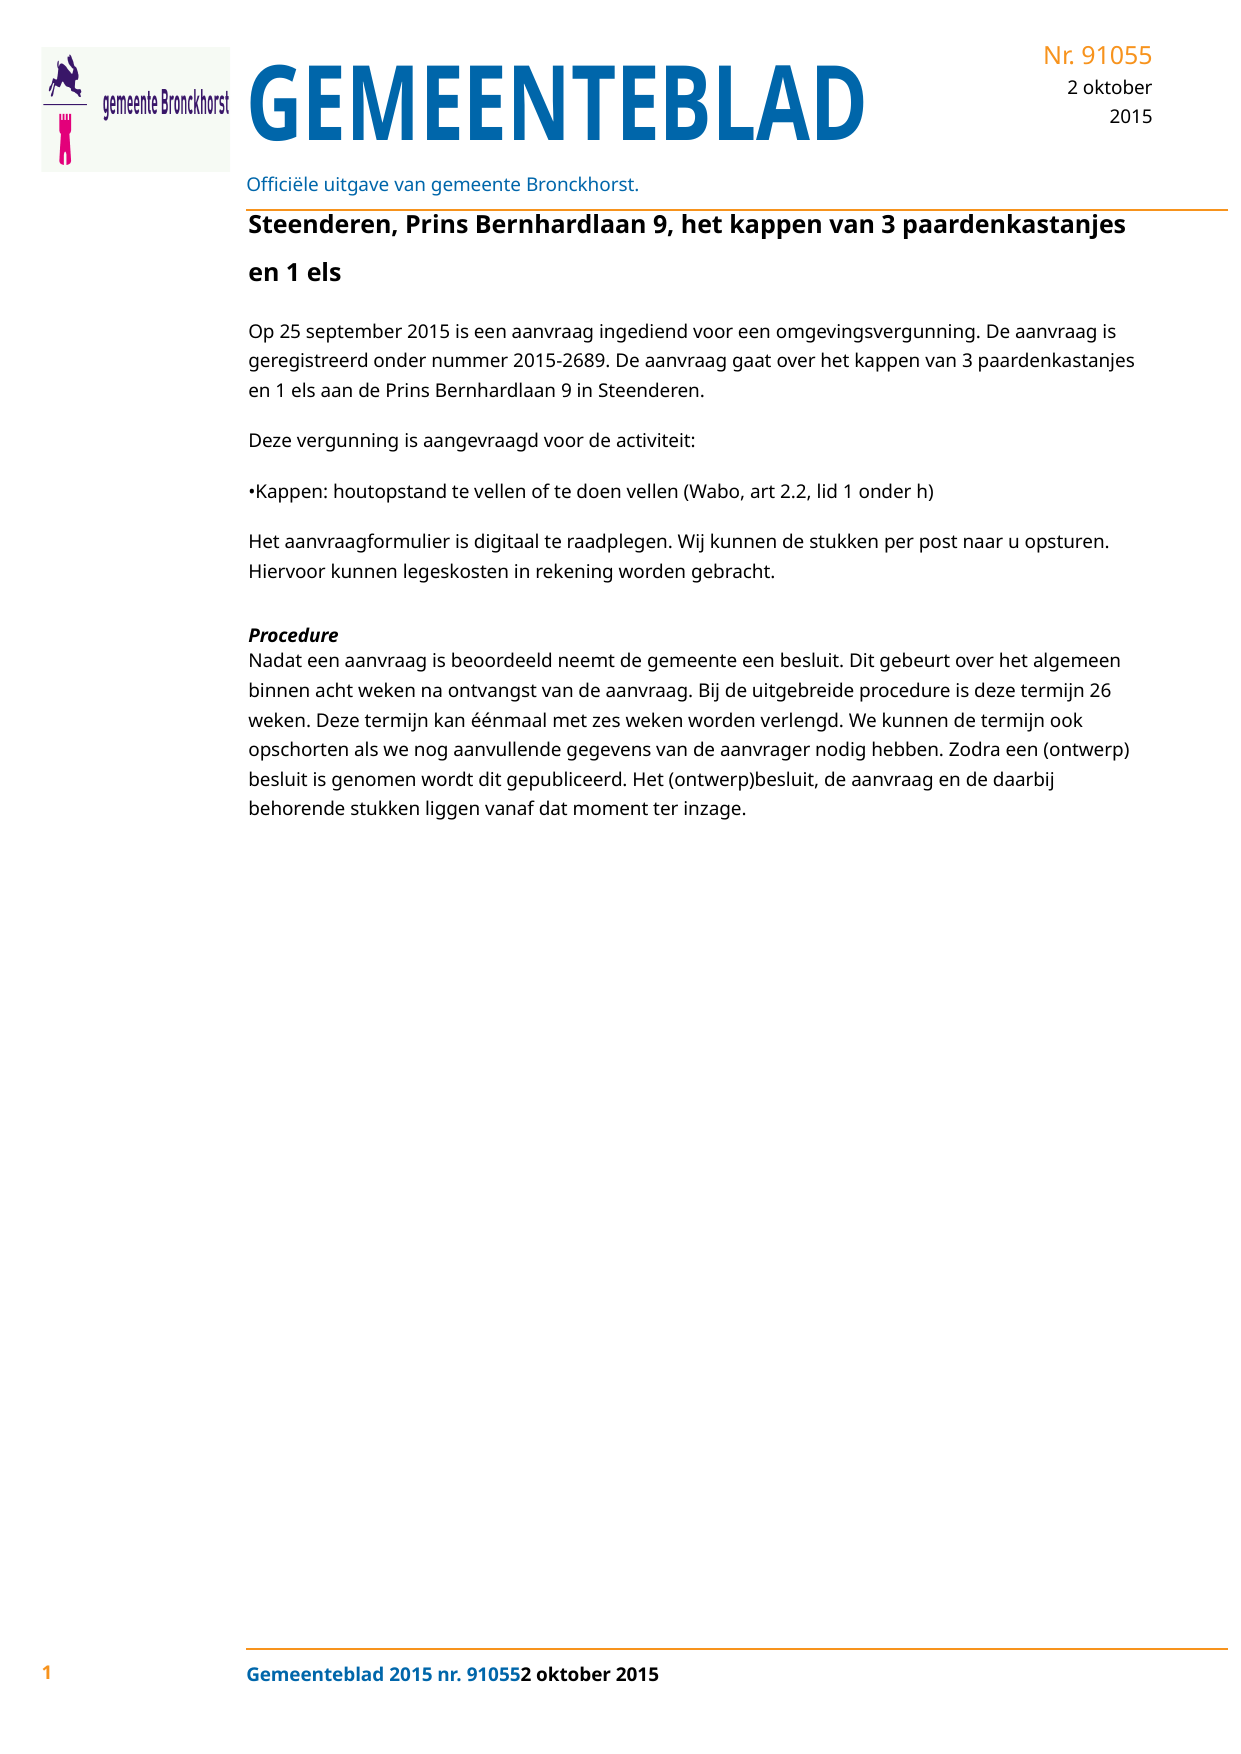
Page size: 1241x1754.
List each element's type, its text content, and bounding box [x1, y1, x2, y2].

text Deze vergunning is aangevraagd voor de activiteit: [248, 427, 1152, 453]
text Steenderen, Prins Bernhardlaan 9, het kappen van 3 paardenkastanjes en 1 els [248, 211, 1152, 288]
text Het aanvraagformulier is digitaal te raadplegen. Wij kunnen de stukken per post naar u opsturen. Hiervoor kunnen legeskosten in rekening worden gebracht. [248, 528, 1152, 584]
text •Kappen: houtopstand te vellen of te doen vellen (Wabo, art 2.2, lid 1 onder h) [248, 478, 1152, 504]
text Nadat een aanvraag is beoordeeld neemt de gemeente een besluit. Dit gebeurt over het algemeen binnen acht weken na ontvangst van de aanvraag. Bij de uitgebreide procedure is deze termijn 26 weken. Deze termijn kan éénmaal met zes weken worden verlengd. We kunnen de termijn ook opschorten als we nog aanvullende gegevens van de aanvrager nodig hebben. Zodra een (ontwerp) besluit is genomen wordt dit gepubliceerd. Het (ontwerp)besluit, de aanvraag en de daarbij behorende stukken liggen vanaf dat moment ter inzage. [248, 648, 1152, 821]
text Op 25 september 2015 is een aanvraag ingediend voor een omgevingsvergunning. De aanvraag is geregistreerd onder nummer 2015-2689. De aanvraag gaat over het kappen van 3 paardenkastanjes en 1 els aan de Prins Bernhardlaan 9 in Steenderen. [248, 318, 1152, 403]
text Procedure [248, 622, 1152, 648]
picture [41, 47, 231, 172]
